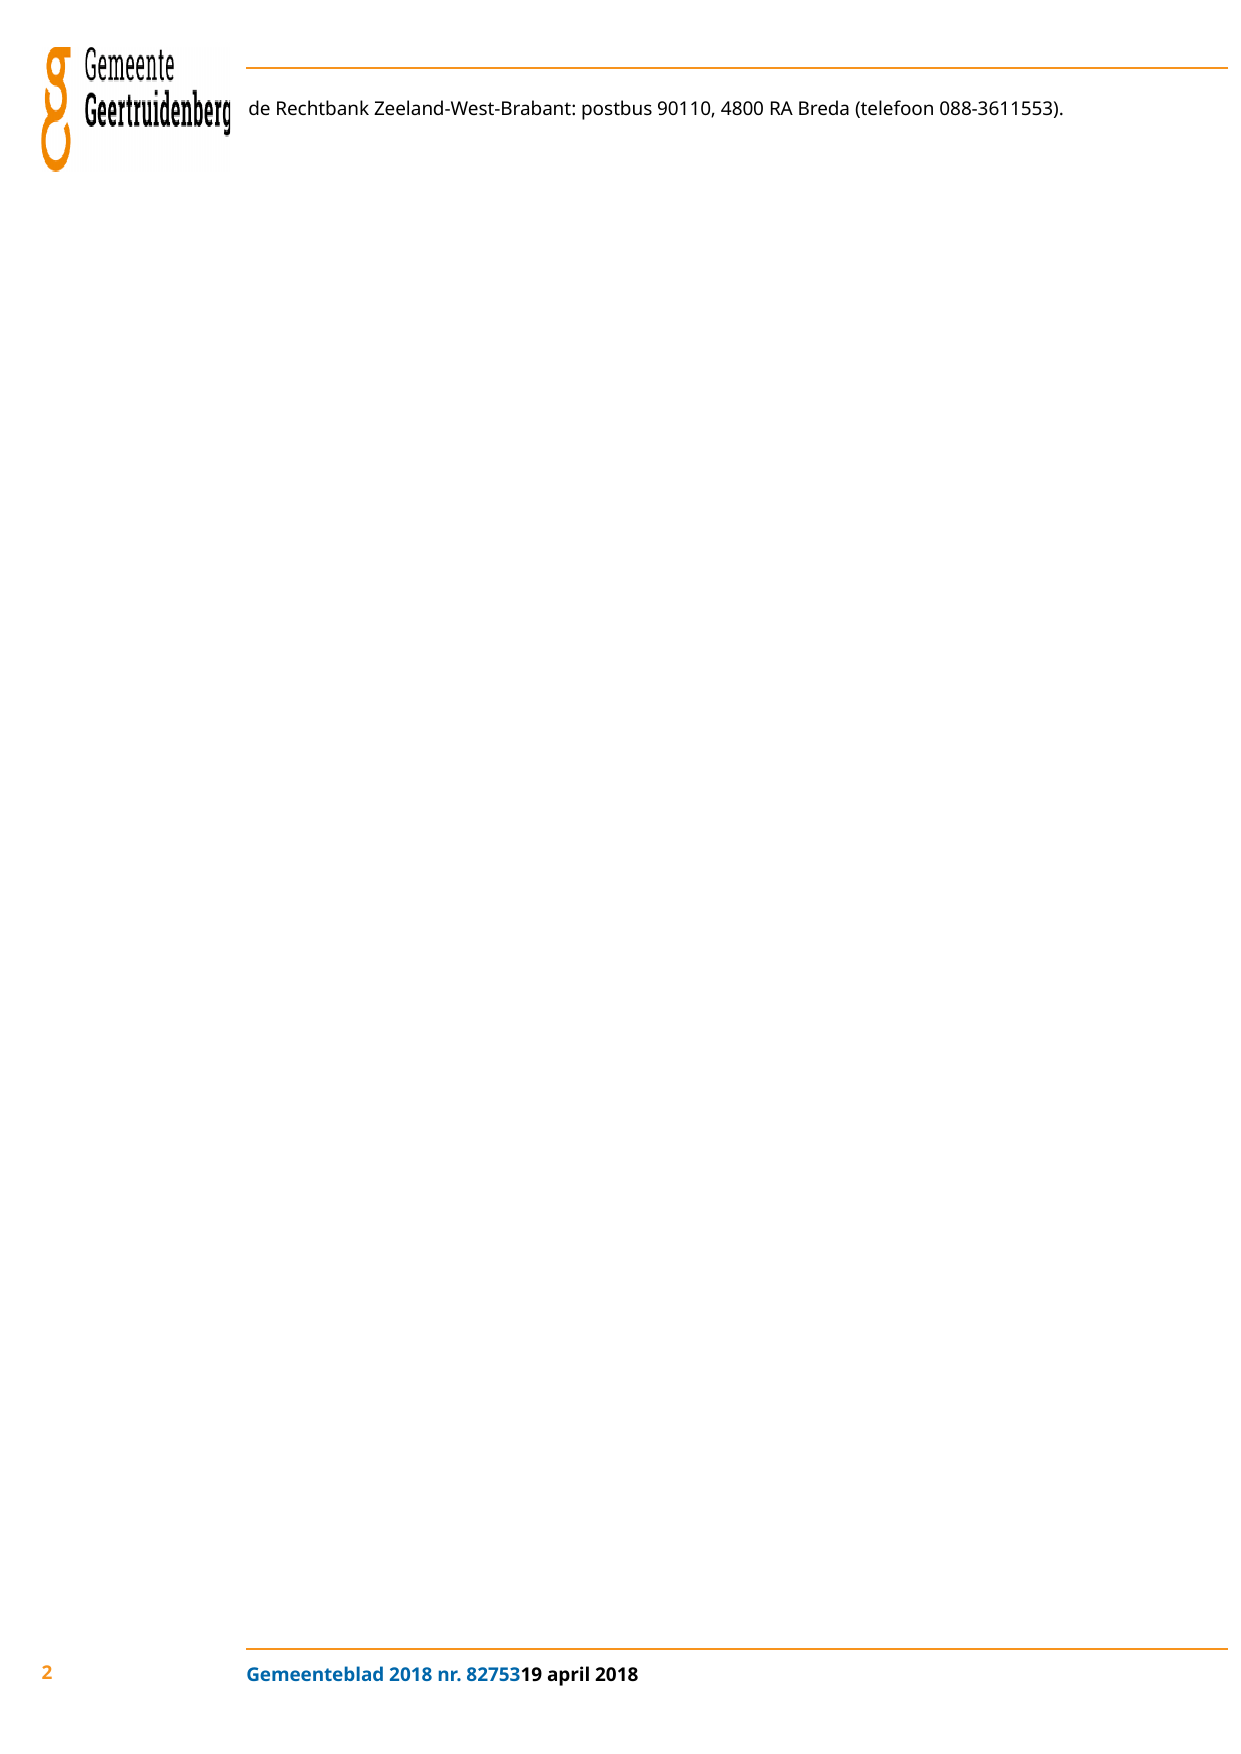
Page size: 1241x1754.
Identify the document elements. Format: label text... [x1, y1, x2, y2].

text de Rechtbank Zeeland-West-Brabant: postbus 90110, 4800 RA Breda (telefoon 088-3611553). [248, 95, 1152, 121]
picture [41, 47, 231, 172]
